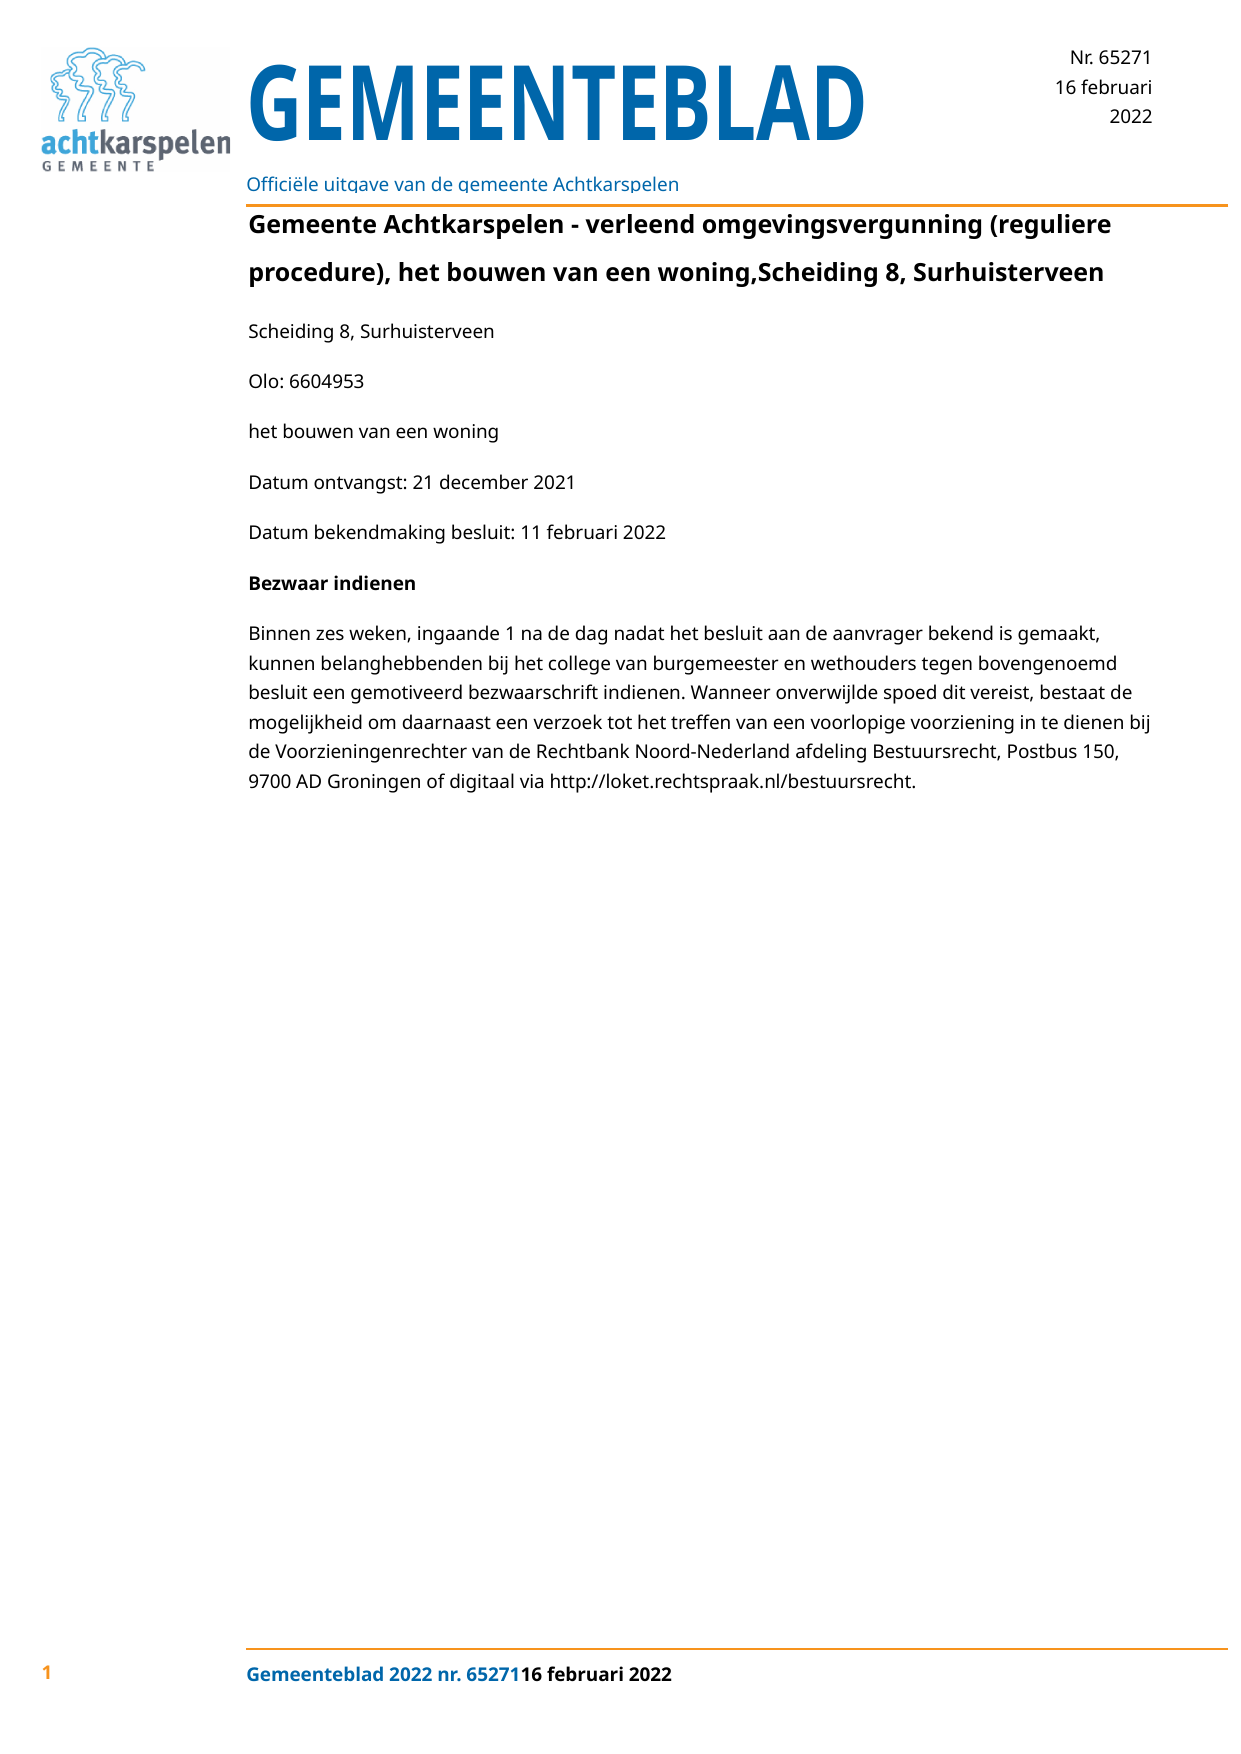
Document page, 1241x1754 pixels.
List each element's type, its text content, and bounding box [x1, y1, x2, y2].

text het bouwen van een woning [248, 419, 1152, 444]
text Gemeente Achtkarspelen - verleend omgevingsvergunning (reguliere procedure), het bouwen van een woning,Scheiding 8, Surhuisterveen [248, 207, 1152, 288]
text Scheiding 8, Surhuisterveen [248, 318, 1152, 344]
text Datum bekendmaking besluit: 11 februari 2022 [248, 519, 1152, 545]
picture [41, 47, 231, 172]
text Bezwaar indienen [248, 570, 1152, 596]
text Binnen zes weken, ingaande 1 na de dag nadat het besluit aan de aanvrager bekend is gemaakt, kunnen belanghebbenden bij het college van burgemeester en wethouders tegen bovengenoemd besluit een gemotiveerd bezwaarschrift indienen. Wanneer onverwijlde spoed dit vereist, bestaat de mogelijkheid om daarnaast een verzoek tot het treffen van een voorlopige voorziening in te dienen bij de Voorzieningenrechter van de Rechtbank Noord-Nederland afdeling Bestuursrecht, Postbus 150, 9700 AD Groningen of digitaal via http://loket.rechtspraak.nl/bestuursrecht. [248, 620, 1152, 794]
text Olo: 6604953 [248, 368, 1152, 394]
text Datum ontvangst: 21 december 2021 [248, 469, 1152, 495]
